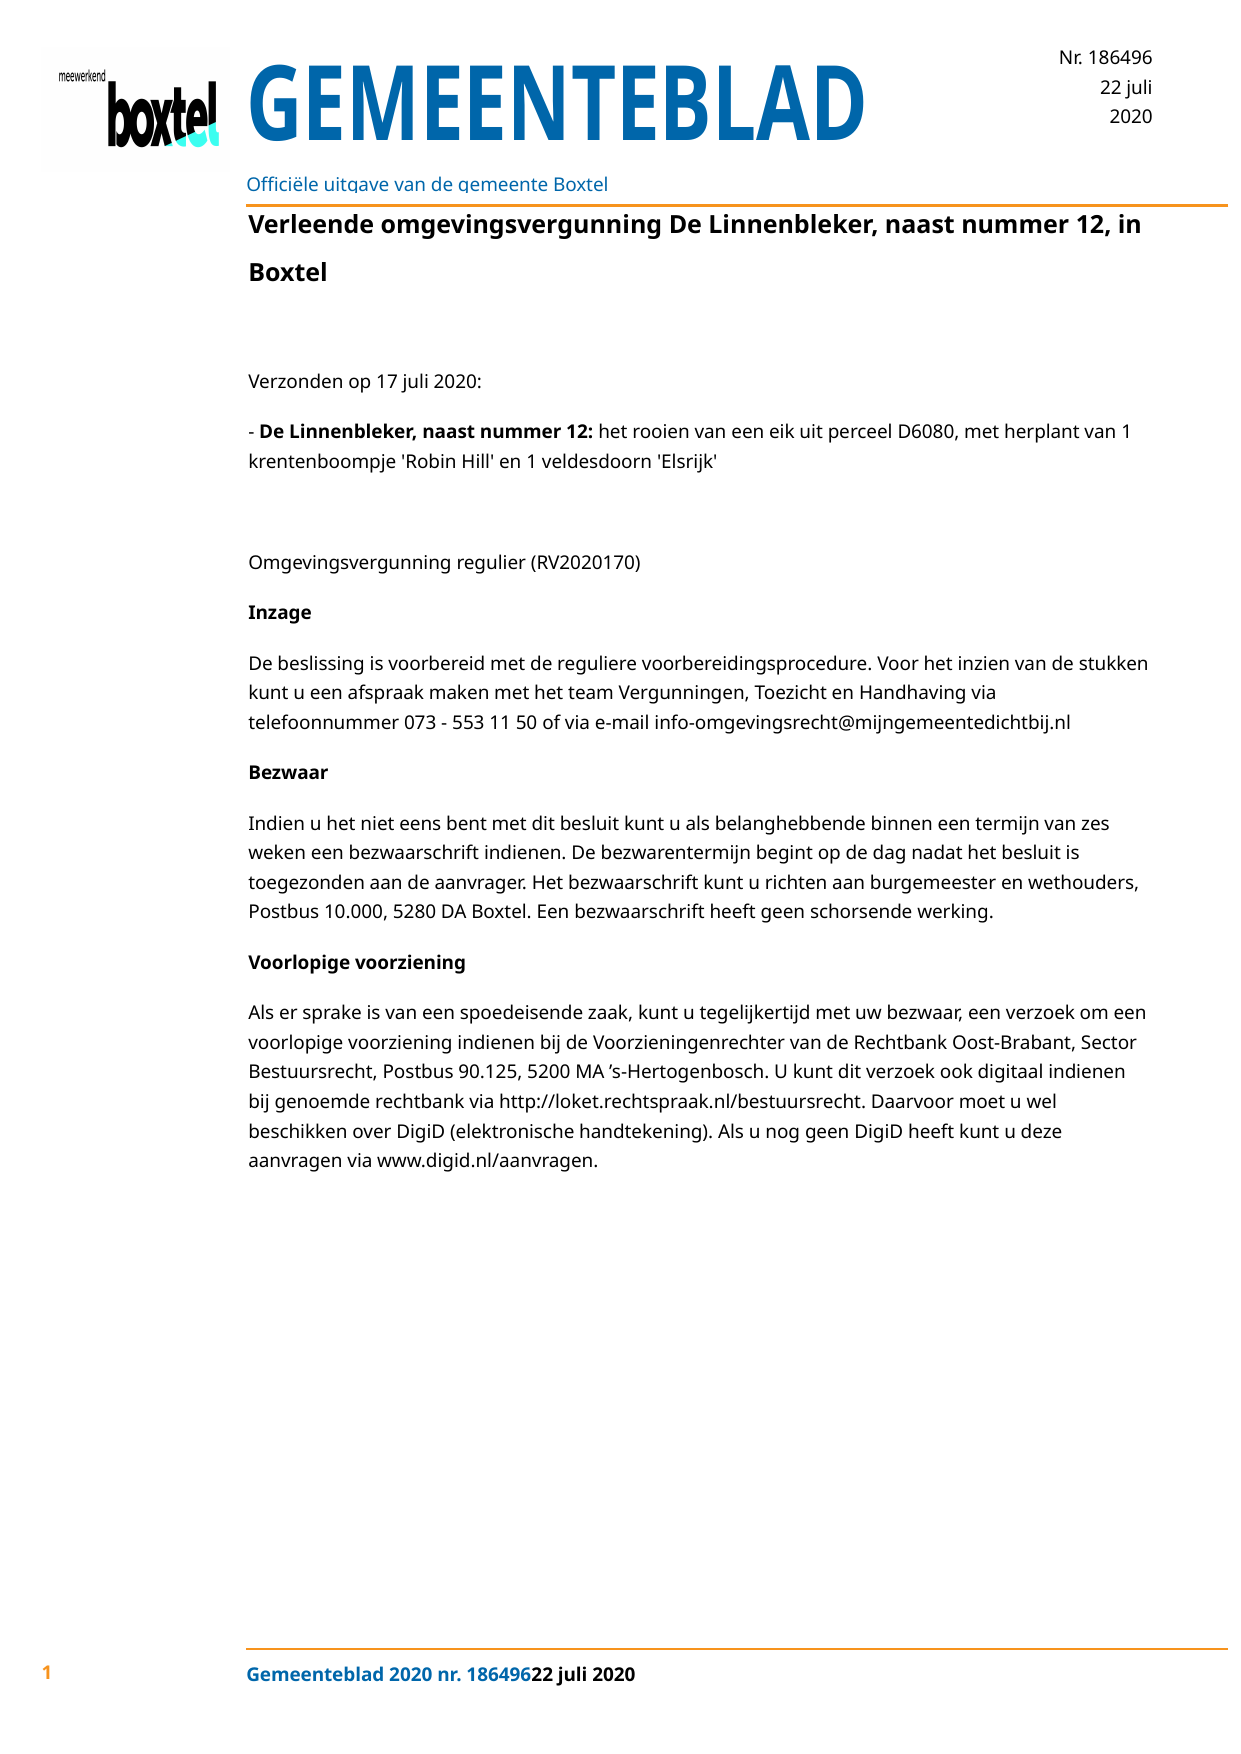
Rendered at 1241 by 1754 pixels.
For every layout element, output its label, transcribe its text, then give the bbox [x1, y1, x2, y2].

text Bezwaar [248, 759, 1152, 785]
picture [41, 47, 231, 172]
text De beslissing is voorbereid met de reguliere voorbereidingsprocedure. Voor het inzien van de stukken kunt u een afspraak maken met het team Vergunningen, Toezicht en Handhaving via telefoonnummer 073 - 553 11 50 of via e-mail info-omgevingsrecht@mijngemeentedichtbij.nl [248, 650, 1152, 735]
text Als er sprake is van een spoedeisende zaak, kunt u tegelijkertijd met uw bezwaar, een verzoek om een voorlopige voorziening indienen bij de Voorzieningenrechter van de Rechtbank Oost-Brabant, Sector Bestuursrecht, Postbus 90.125, 5200 MA ’s-Hertogenbosch. U kunt dit verzoek ook digitaal indienen bij genoemde rechtbank via http://loket.rechtspraak.nl/bestuursrecht. Daarvoor moet u wel beschikken over DigiD (elektronische handtekening). Als u nog geen DigiD heeft kunt u deze aanvragen via www.digid.nl/aanvragen. [248, 999, 1152, 1173]
text Indien u het niet eens bent met dit besluit kunt u als belanghebbende binnen een termijn van zes weken een bezwaarschrift indienen. De bezwarentermijn begint op de dag nadat het besluit is toegezonden aan de aanvrager. Het bezwaarschrift kunt u richten aan burgemeester en wethouders, Postbus 10.000, 5280 DA Boxtel. Een bezwaarschrift heeft geen schorsende werking. [248, 810, 1152, 924]
text - De Linnenbleker, naast nummer 12: het rooien van een eik uit perceel D6080, met herplant van 1 krentenboompje 'Robin Hill' en 1 veldesdoorn 'Elsrijk' [248, 419, 1152, 474]
text Inzage [248, 599, 1152, 625]
text Omgevingsvergunning regulier (RV2020170) [248, 549, 1152, 575]
text Verzonden op 17 juli 2020: [248, 368, 1152, 394]
text Verleende omgevingsvergunning De Linnenbleker, naast nummer 12, in Boxtel [248, 207, 1152, 288]
text Voorlopige voorziening [248, 949, 1152, 975]
